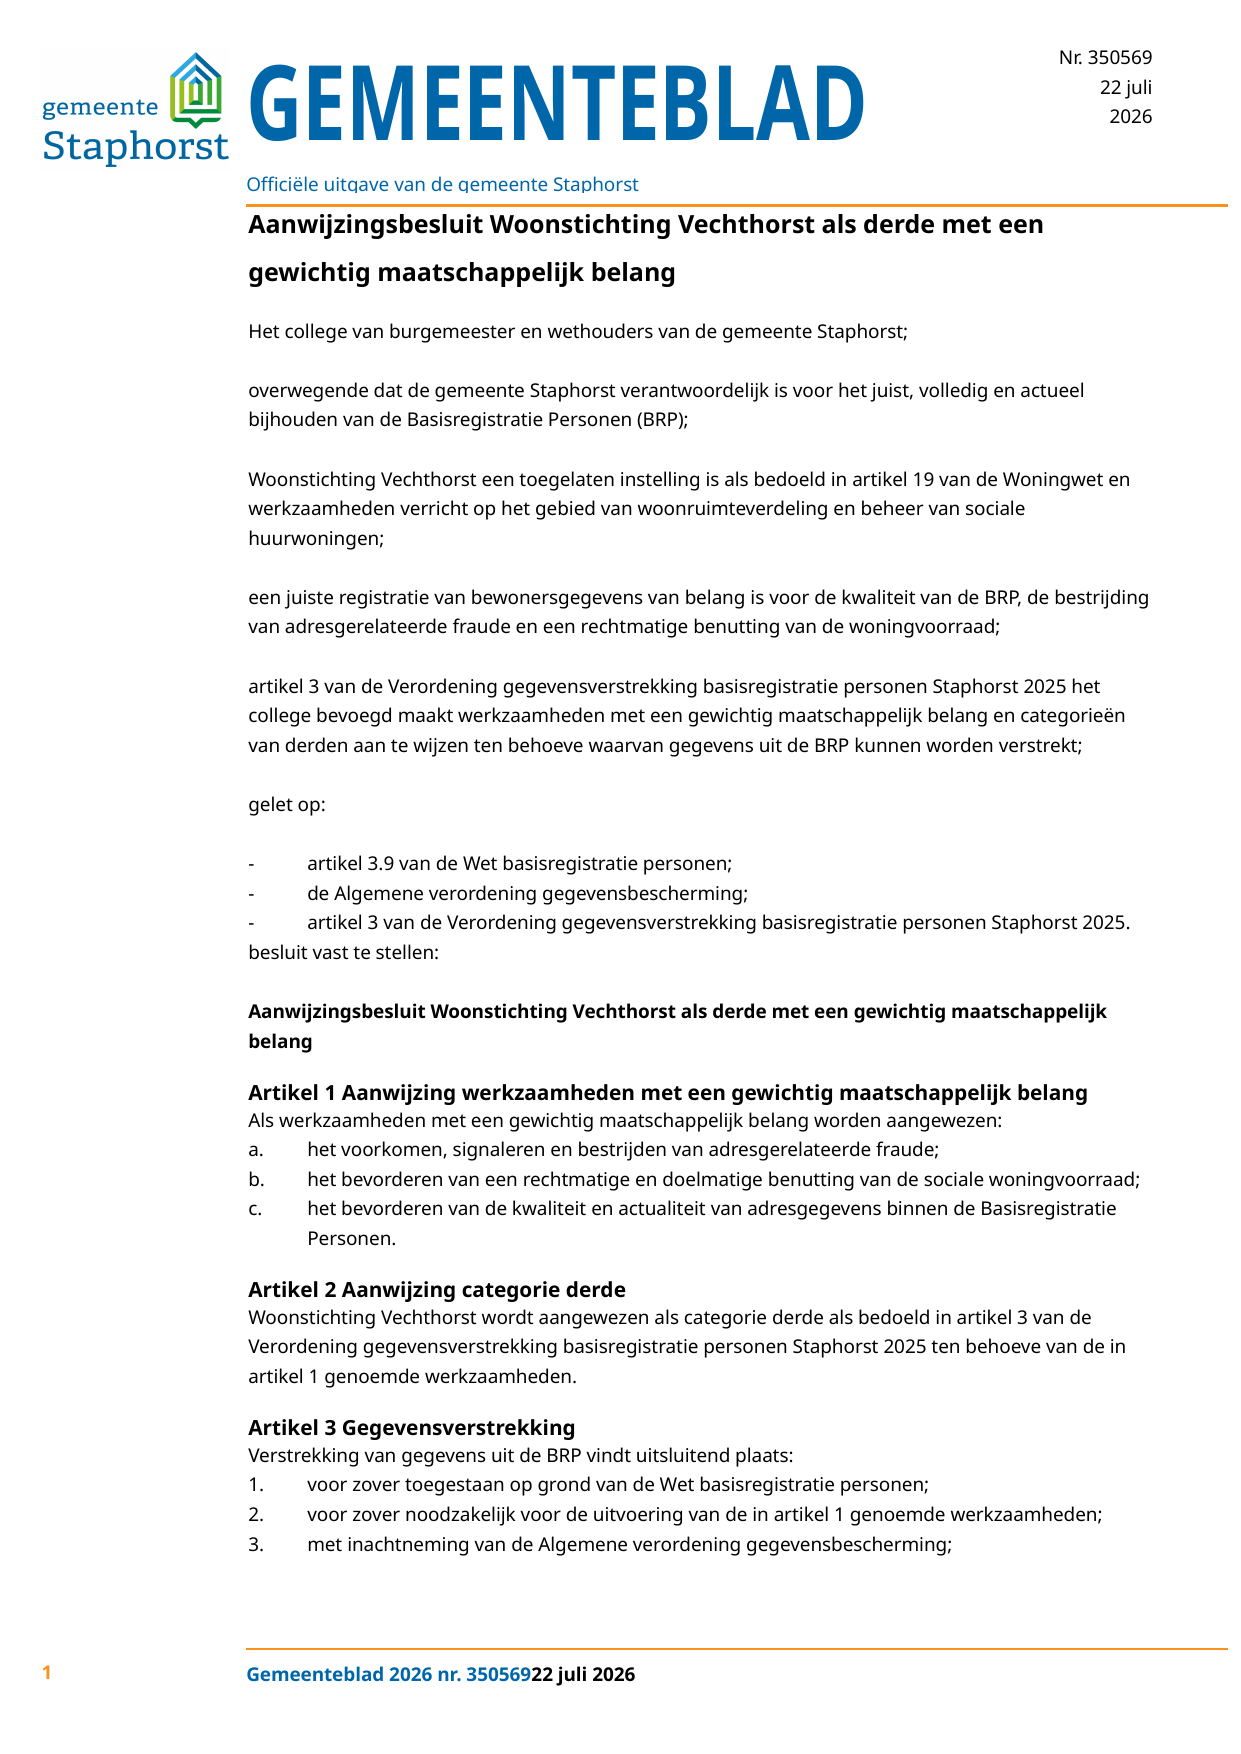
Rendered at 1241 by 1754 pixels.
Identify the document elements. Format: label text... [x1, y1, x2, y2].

list artikel 3.9 van de Wet basisregistratie personen; [248, 850, 1152, 876]
list met inachtneming van de Algemene verordening gegevensbescherming; [248, 1531, 1152, 1556]
text Het college van burgemeester en wethouders van de gemeente Staphorst; [248, 318, 1152, 344]
text Woonstichting Vechthorst wordt aangewezen als categorie derde als bedoeld in artikel 3 van de Verordening gegevensverstrekking basisregistratie personen Staphorst 2025 ten behoeve van de in artikel 1 genoemde werkzaamheden. [248, 1304, 1152, 1389]
text Artikel 3 Gegevensverstrekking [248, 1413, 1152, 1442]
text Verstrekking van gegevens uit de BRP vindt uitsluitend plaats: [248, 1442, 1152, 1468]
picture [41, 47, 231, 172]
list het bevorderen van een rechtmatige en doelmatige benutting van de sociale woningvoorraad; [248, 1166, 1152, 1192]
list het bevorderen van de kwaliteit en actualiteit van adresgegevens binnen de Basisregistratie Personen. [248, 1196, 1152, 1251]
list voor zover toegestaan op grond van de Wet basisregistratie personen; [248, 1472, 1152, 1497]
text Als werkzaamheden met een gewichtig maatschappelijk belang worden aangewezen: [248, 1107, 1152, 1132]
text besluit vast te stellen: [248, 939, 1152, 965]
text Aanwijzingsbesluit Woonstichting Vechthorst als derde met een gewichtig maatschappelijk belang [248, 207, 1152, 288]
text Aanwijzingsbesluit Woonstichting Vechthorst als derde met een gewichtig maatschappelijk belang [248, 998, 1152, 1054]
list de Algemene verordening gegevensbescherming; [248, 880, 1152, 906]
text overwegende dat de gemeente Staphorst verantwoordelijk is voor het juist, volledig en actueel bijhouden van de Basisregistratie Personen (BRP); [248, 377, 1152, 432]
text artikel 3 van de Verordening gegevensverstrekking basisregistratie personen Staphorst 2025 het college bevoegd maakt werkzaamheden met een gewichtig maatschappelijk belang en categorieën van derden aan te wijzen ten behoeve waarvan gegevens uit de BRP kunnen worden verstrekt; [248, 673, 1152, 758]
list het voorkomen, signaleren en bestrijden van adresgerelateerde fraude; [248, 1136, 1152, 1162]
text Woonstichting Vechthorst een toegelaten instelling is als bedoeld in artikel 19 van de Woningwet en werkzaamheden verricht op het gebied van woonruimteverdeling en beheer van sociale huurwoningen; [248, 466, 1152, 551]
text Artikel 2 Aanwijzing categorie derde [248, 1276, 1152, 1304]
list artikel 3 van de Verordening gegevensverstrekking basisregistratie personen Staphorst 2025. [248, 909, 1152, 935]
text Artikel 1 Aanwijzing werkzaamheden met een gewichtig maatschappelijk belang [248, 1078, 1152, 1107]
text een juiste registratie van bewonersgegevens van belang is voor de kwaliteit van de BRP, de bestrijding van adresgerelateerde fraude en een rechtmatige benutting van de woningvoorraad; [248, 584, 1152, 639]
list voor zover noodzakelijk voor de uitvoering van de in artikel 1 genoemde werkzaamheden; [248, 1501, 1152, 1527]
text gelet op: [248, 791, 1152, 817]
